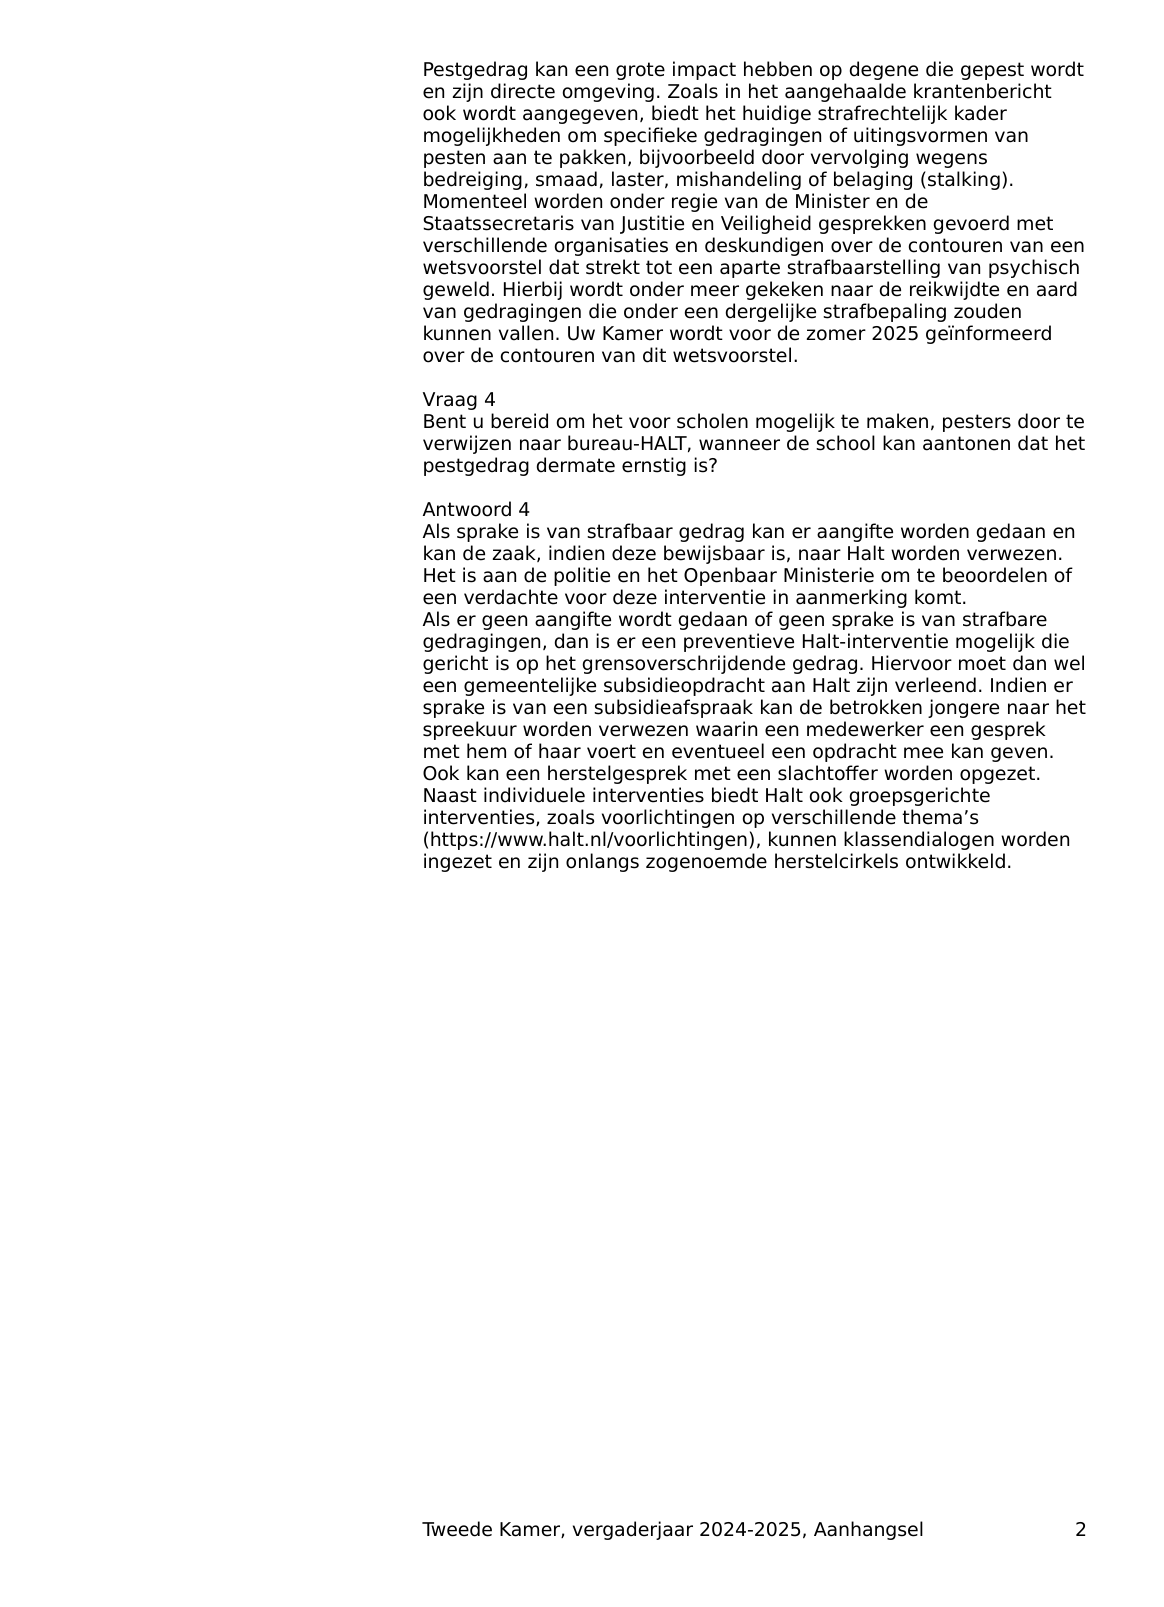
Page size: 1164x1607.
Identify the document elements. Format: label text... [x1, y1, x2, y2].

text Als er geen aangifte wordt gedaan of geen sprake is van strafbare gedragingen, dan is er een preventieve Halt-interventie mogelijk die gericht is op het grensoverschrijdende gedrag. Hiervoor moet dan wel een gemeentelijke subsidieopdracht aan Halt zijn verleend. Indien er sprake is van een subsidieafspraak kan de betrokken jongere naar het spreekuur worden verwezen waarin een medewerker een gesprek met hem of haar voert en eventueel een opdracht mee kan geven. Ook kan een herstelgesprek met een slachtoffer worden opgezet. Naast individuele interventies biedt Halt ook groepsgerichte interventies, zoals voorlichtingen op verschillende thema’s (https://www.halt.nl/voorlichtingen), kunnen klassendialogen worden ingezet en zijn onlangs zogenoemde herstelcirkels ontwikkeld. [422, 609, 1087, 873]
text Bent u bereid om het voor scholen mogelijk te maken, pesters door te verwijzen naar bureau-HALT, wanneer de school kan aantonen dat het pestgedrag dermate ernstig is? [422, 411, 1087, 477]
text Vraag 4 [422, 389, 1087, 411]
text Pestgedrag kan een grote impact hebben op degene die gepest wordt en zijn directe omgeving. Zoals in het aangehaalde krantenbericht ook wordt aangegeven, biedt het huidige strafrechtelijk kader mogelijkheden om specifieke gedragingen of uitingsvormen van pesten aan te pakken, bijvoorbeeld door vervolging wegens bedreiging, smaad, laster, mishandeling of belaging (stalking). Momenteel worden onder regie van de Minister en de Staatssecretaris van Justitie en Veiligheid gesprekken gevoerd met verschillende organisaties en deskundigen over de contouren van een wetsvoorstel dat strekt tot een aparte strafbaarstelling van psychisch geweld. Hierbij wordt onder meer gekeken naar de reikwijdte en aard van gedragingen die onder een dergelijke strafbepaling zouden kunnen vallen. Uw Kamer wordt voor de zomer 2025 geïnformeerd over de contouren van dit wetsvoorstel. [422, 59, 1087, 367]
text Als sprake is van strafbaar gedrag kan er aangifte worden gedaan en kan de zaak, indien deze bewijsbaar is, naar Halt worden verwezen. Het is aan de politie en het Openbaar Ministerie om te beoordelen of een verdachte voor deze interventie in aanmerking komt. [422, 521, 1087, 609]
text Antwoord 4 [422, 499, 1087, 521]
